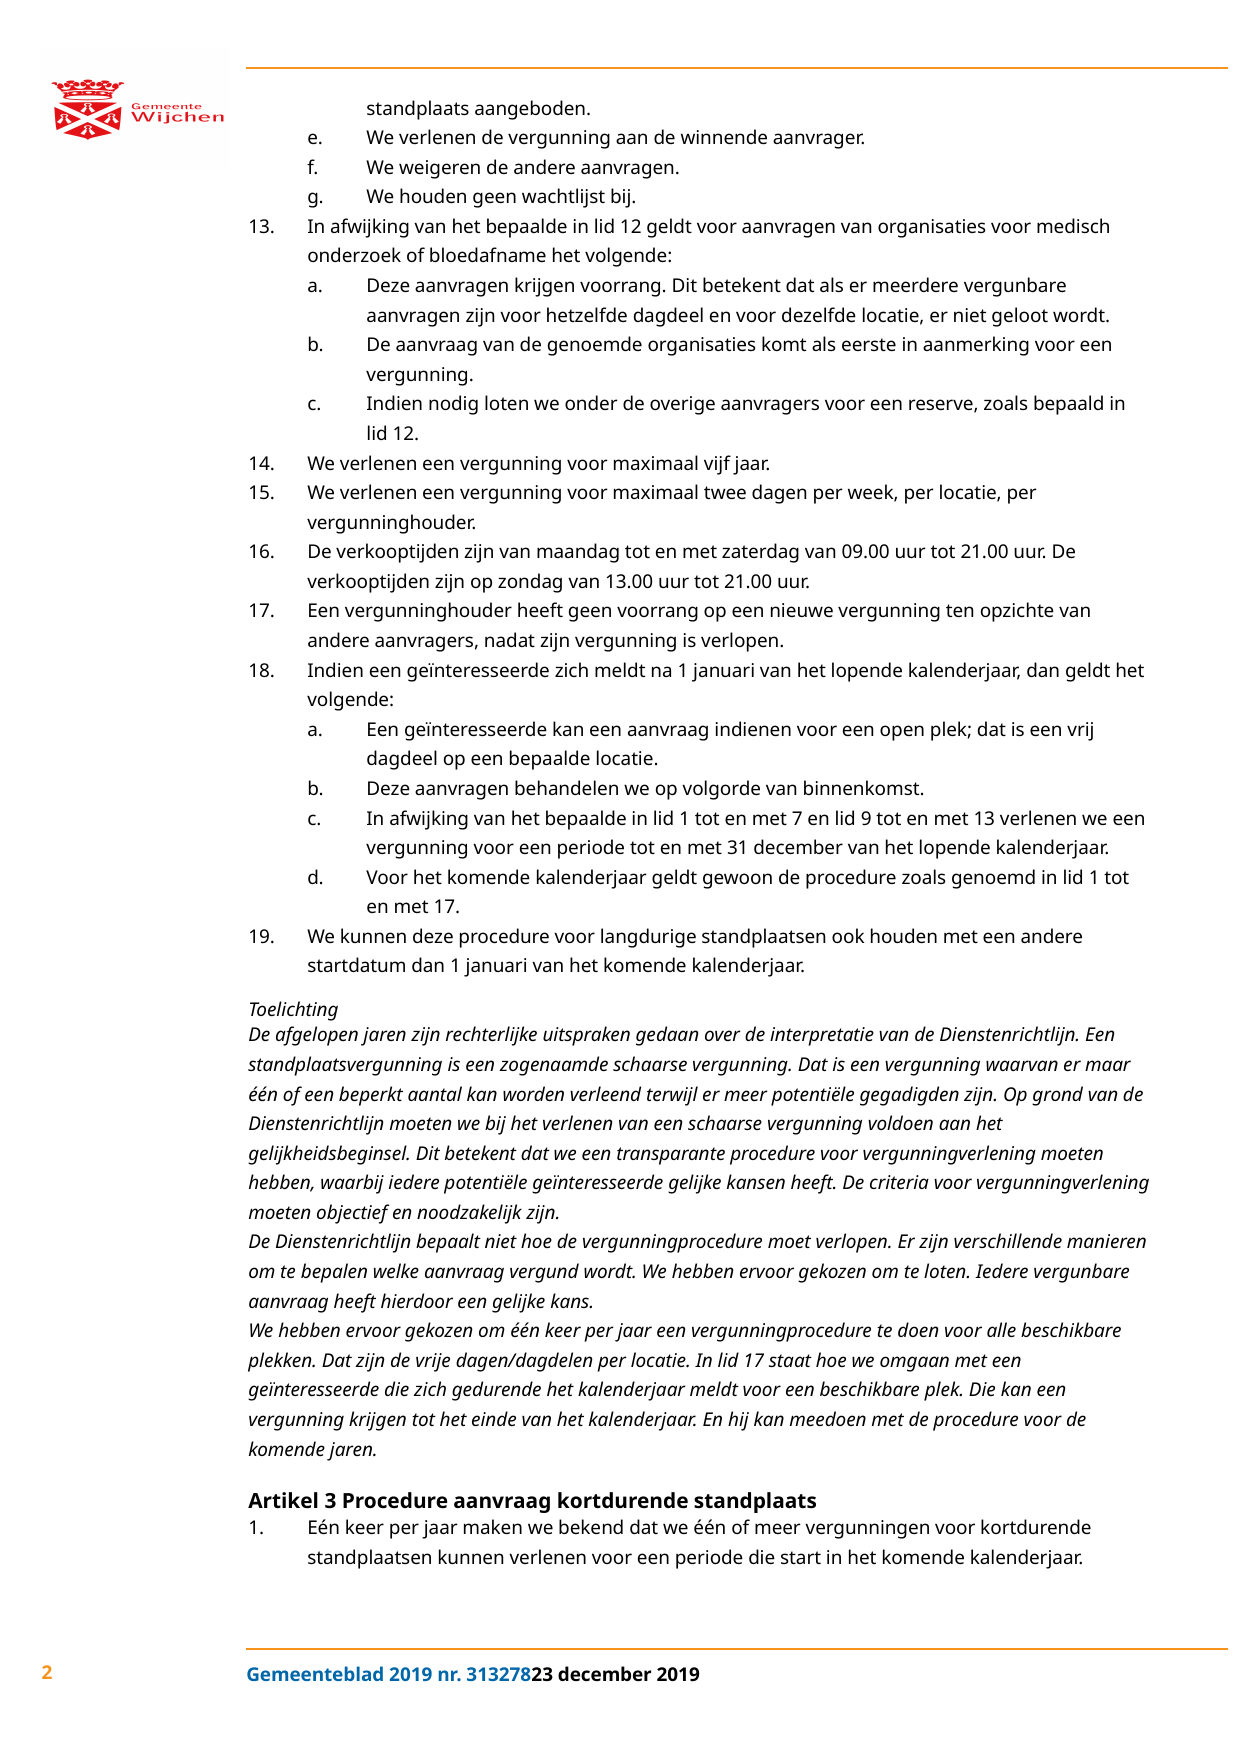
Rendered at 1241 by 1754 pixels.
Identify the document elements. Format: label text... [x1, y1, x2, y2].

text Artikel 3 Procedure aanvraag kortdurende standplaats [248, 1486, 1152, 1514]
list Een geïnteresseerde kan een aanvraag indienen voor een open plek; dat is een vrij dagdeel op een bepaalde locatie. [307, 716, 1152, 771]
list We verlenen een vergunning voor maximaal twee dagen per week, per locatie, per vergunninghouder. [248, 479, 1152, 535]
list We houden geen wachtlijst bij. [307, 183, 1152, 209]
text We hebben ervoor gekozen om één keer per jaar een vergunningprocedure te doen voor alle beschikbare plekken. Dat zijn de vrije dagen/dagdelen per locatie. In lid 17 staat hoe we omgaan met een geïnteresseerde die zich gedurende het kalenderjaar meldt voor een beschikbare plek. Die kan een vergunning krijgen tot het einde van het kalenderjaar. En hij kan meedoen met de procedure voor de komende jaren. [248, 1317, 1152, 1461]
list Indien een geïnteresseerde zich meldt na 1 januari van het lopende kalenderjaar, dan geldt het volgende: [248, 657, 1152, 712]
list We verlenen een vergunning voor maximaal vijf jaar. [248, 450, 1152, 476]
list Eén keer per jaar maken we bekend dat we één of meer vergunningen voor kortdurende standplaatsen kunnen verlenen voor een periode die start in het komende kalenderjaar. [248, 1514, 1152, 1570]
list standplaats aangeboden. [307, 95, 1152, 121]
text De Dienstenrichtlijn bepaalt niet hoe de vergunningprocedure moet verlopen. Er zijn verschillende manieren om te bepalen welke aanvraag vergund wordt. We hebben ervoor gekozen om te loten. Iedere vergunbare aanvraag heeft hierdoor een gelijke kans. [248, 1229, 1152, 1313]
list We weigeren de andere aanvragen. [307, 154, 1152, 180]
text Toelichting [248, 996, 1152, 1022]
list Een vergunninghouder heeft geen voorrang op een nieuwe vergunning ten opzichte van andere aanvragers, nadat zijn vergunning is verlopen. [248, 598, 1152, 653]
list We verlenen de vergunning aan de winnende aanvrager. [307, 124, 1152, 150]
list Deze aanvragen behandelen we op volgorde van binnenkomst. [307, 775, 1152, 801]
list In afwijking van het bepaalde in lid 1 tot en met 7 en lid 9 tot en met 13 verlenen we een vergunning voor een periode tot en met 31 december van het lopende kalenderjaar. [307, 805, 1152, 860]
list We kunnen deze procedure voor langdurige standplaatsen ook houden met een andere startdatum dan 1 januari van het komende kalenderjaar. [248, 923, 1152, 978]
picture [41, 47, 231, 172]
list De aanvraag van de genoemde organisaties komt als eerste in aanmerking voor een vergunning. [307, 331, 1152, 387]
list De verkooptijden zijn van maandag tot en met zaterdag van 09.00 uur tot 21.00 uur. De verkooptijden zijn op zondag van 13.00 uur tot 21.00 uur. [248, 538, 1152, 594]
list In afwijking van het bepaalde in lid 12 geldt voor aanvragen van organisaties voor medisch onderzoek of bloedafname het volgende: [248, 213, 1152, 268]
list Voor het komende kalenderjaar geldt gewoon de procedure zoals genoemd in lid 1 tot en met 17. [307, 864, 1152, 919]
text De afgelopen jaren zijn rechterlijke uitspraken gedaan over de interpretatie van de Dienstenrichtlijn. Een standplaatsvergunning is een zogenaamde schaarse vergunning. Dat is een vergunning waarvan er maar één of een beperkt aantal kan worden verleend terwijl er meer potentiële gegadigden zijn. Op grond van de Dienstenrichtlijn moeten we bij het verlenen van een schaarse vergunning voldoen aan het gelijkheidsbeginsel. Dit betekent dat we een transparante procedure voor vergunningverlening moeten hebben, waarbij iedere potentiële geïnteresseerde gelijke kansen heeft. De criteria voor vergunningverlening moeten objectief en noodzakelijk zijn. [248, 1022, 1152, 1225]
list Indien nodig loten we onder de overige aanvragers voor een reserve, zoals bepaald in lid 12. [307, 391, 1152, 446]
list Deze aanvragen krijgen voorrang. Dit betekent dat als er meerdere vergunbare aanvragen zijn voor hetzelfde dagdeel en voor dezelfde locatie, er niet geloot wordt. [307, 272, 1152, 328]
